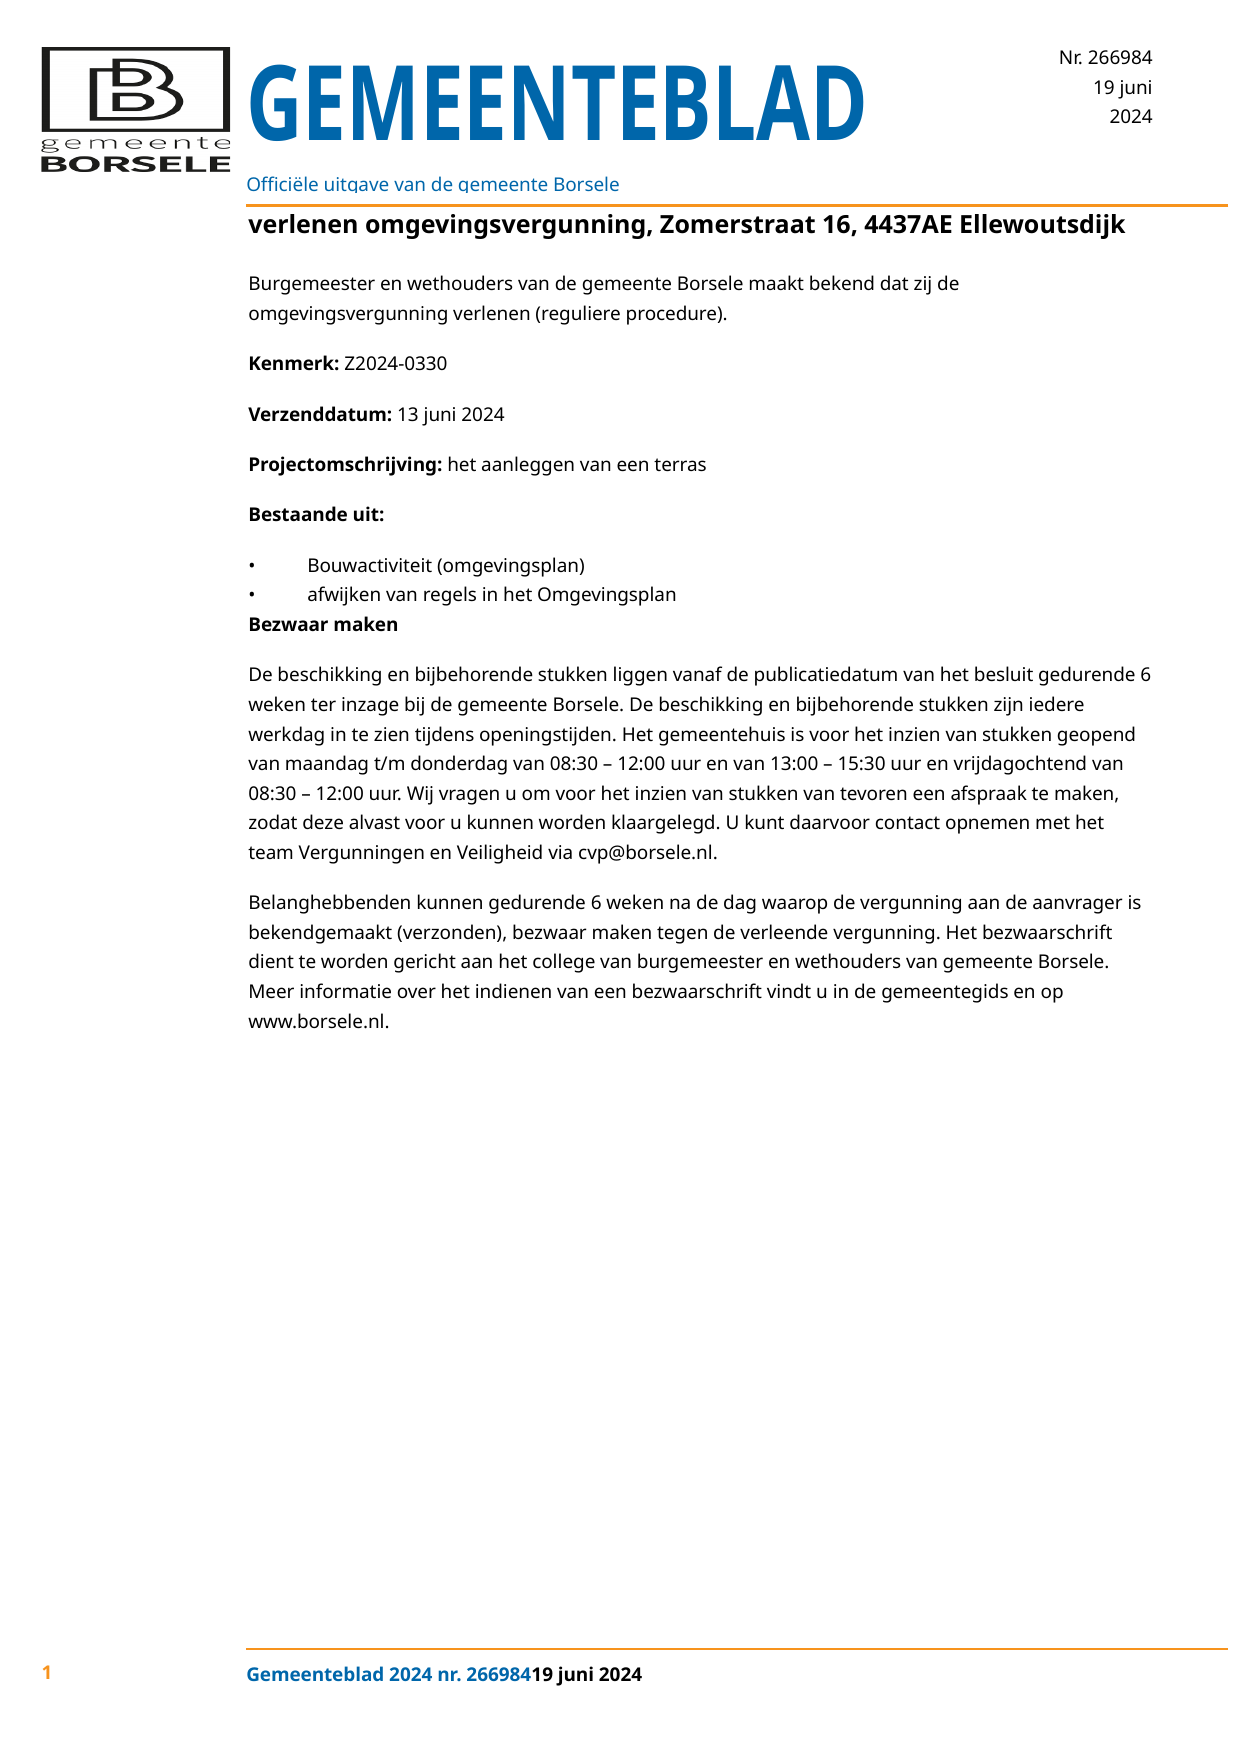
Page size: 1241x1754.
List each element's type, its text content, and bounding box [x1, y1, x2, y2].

text Belanghebbenden kunnen gedurende 6 weken na de dag waarop de vergunning aan de aanvrager is bekendgemaakt (verzonden), bezwaar maken tegen de verleende vergunning. Het bezwaarschrift dient te worden gericht aan het college van burgemeester en wethouders van gemeente Borsele. Meer informatie over het indienen van een bezwaarschrift vindt u in de gemeentegids en op www.borsele.nl. [248, 889, 1152, 1033]
text Bezwaar maken [248, 611, 1152, 637]
text De beschikking en bijbehorende stukken liggen vanaf de publicatiedatum van het besluit gedurende 6 weken ter inzage bij de gemeente Borsele. De beschikking en bijbehorende stukken zijn iedere werkdag in te zien tijdens openingstijden. Het gemeentehuis is voor het inzien van stukken geopend van maandag t/m donderdag van 08:30 – 12:00 uur en van 13:00 – 15:30 uur en vrijdagochtend van 08:30 – 12:00 uur. Wij vragen u om voor het inzien van stukken van tevoren een afspraak te maken, zodat deze alvast voor u kunnen worden klaargelegd. U kunt daarvoor contact opnemen met het team Vergunningen en Veiligheid via cvp@borsele.nl. [248, 662, 1152, 865]
text Bestaande uit: [248, 502, 1152, 527]
list afwijken van regels in het Omgevingsplan [248, 582, 1152, 607]
text verlenen omgevingsvergunning, Zomerstraat 16, 4437AE Ellewoutsdijk [248, 207, 1152, 241]
list Bouwactiviteit (omgevingsplan) [248, 552, 1152, 578]
picture [41, 47, 231, 172]
text Verzenddatum: 13 juni 2024 [248, 401, 1152, 426]
text Kenmerk: Z2024-0330 [248, 350, 1152, 376]
text Burgemeester en wethouders van de gemeente Borsele maakt bekend dat zij de omgevingsvergunning verlenen (reguliere procedure). [248, 270, 1152, 326]
text Projectomschrijving: het aanleggen van een terras [248, 451, 1152, 477]
